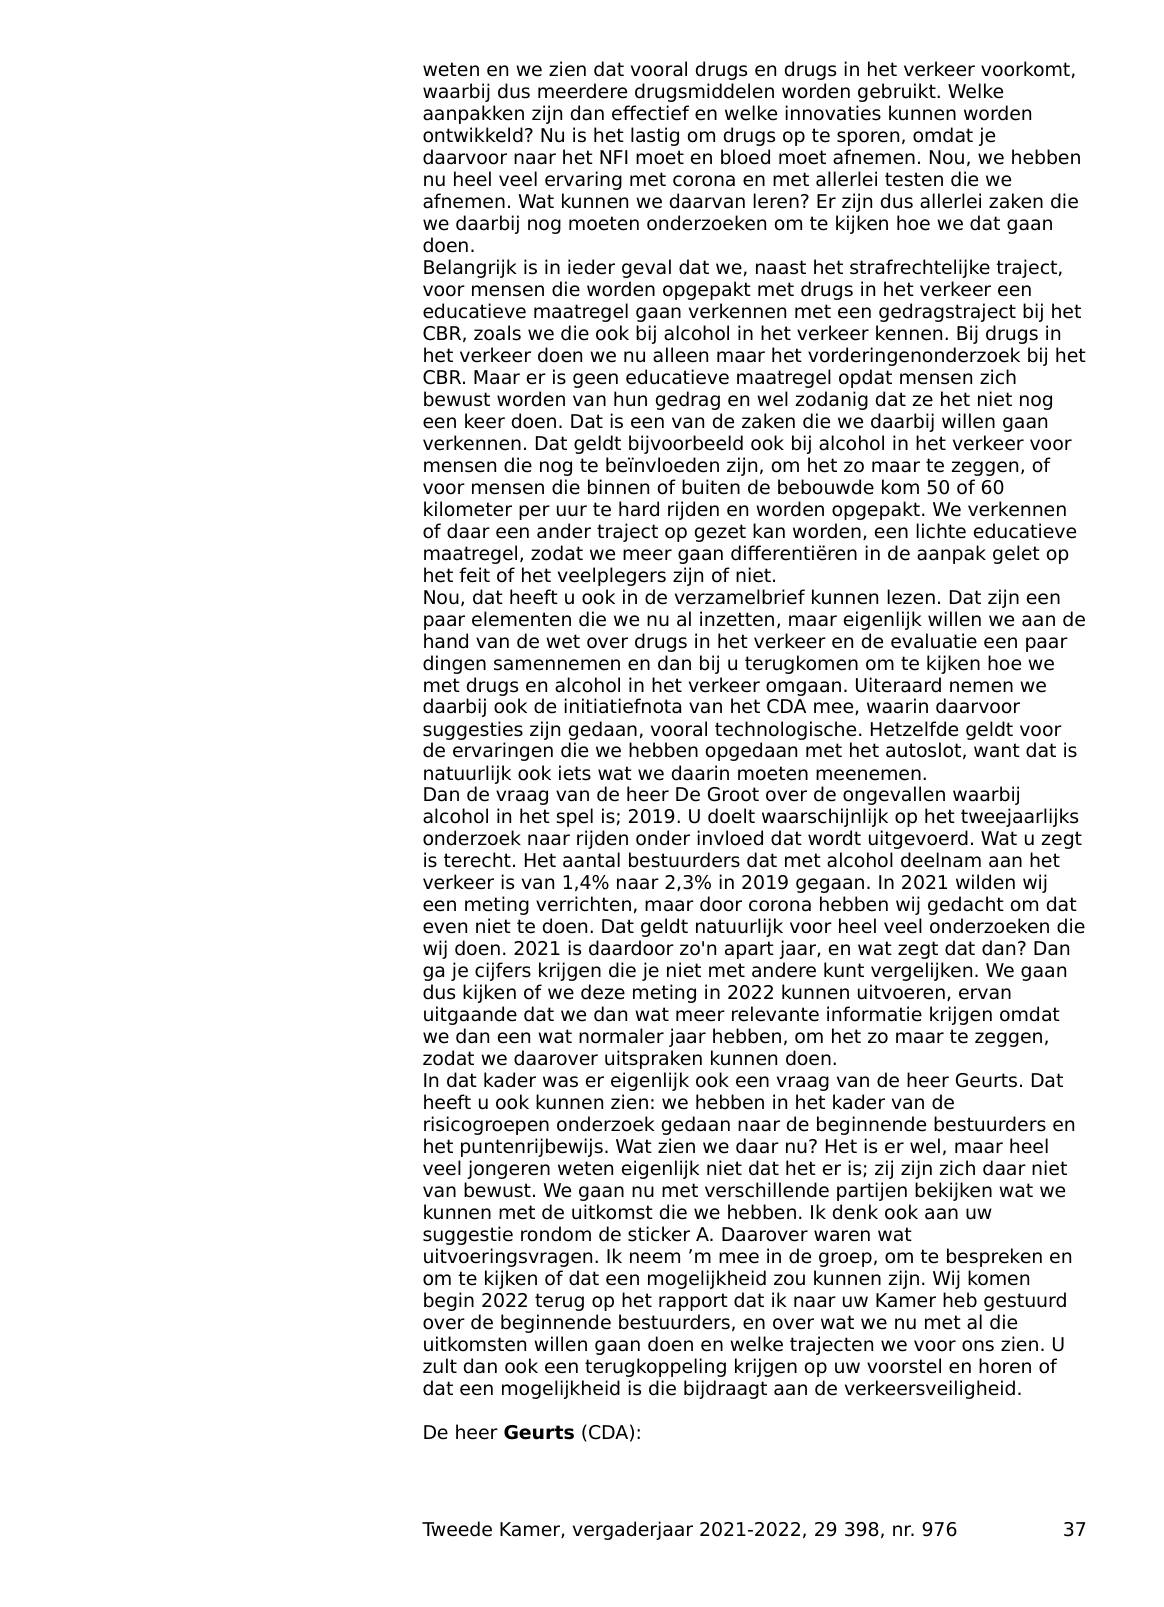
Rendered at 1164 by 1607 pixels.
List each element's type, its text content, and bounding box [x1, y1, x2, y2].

text Nou, dat heeft u ook in de verzamelbrief kunnen lezen. Dat zijn een paar elementen die we nu al inzetten, maar eigenlijk willen we aan de hand van de wet over drugs in het verkeer en de evaluatie een paar dingen samennemen en dan bij u terugkomen om te kijken hoe we met drugs en alcohol in het verkeer omgaan. Uiteraard nemen we daarbij ook de initiatiefnota van het CDA mee, waarin daarvoor suggesties zijn gedaan, vooral technologische. Hetzelfde geldt voor de ervaringen die we hebben opgedaan met het autoslot, want dat is natuurlijk ook iets wat we daarin moeten meenemen. [422, 587, 1087, 784]
text weten en we zien dat vooral drugs en drugs in het verkeer voorkomt, waarbij dus meerdere drugsmiddelen worden gebruikt. Welke aanpakken zijn dan effectief en welke innovaties kunnen worden ontwikkeld? Nu is het lastig om drugs op te sporen, omdat je daarvoor naar het NFI moet en bloed moet afnemen. Nou, we hebben nu heel veel ervaring met corona en met allerlei testen die we afnemen. Wat kunnen we daarvan leren? Er zijn dus allerlei zaken die we daarbij nog moeten onderzoeken om te kijken hoe we dat gaan doen. [422, 59, 1087, 257]
text Dan de vraag van de heer De Groot over de ongevallen waarbij alcohol in het spel is; 2019. U doelt waarschijnlijk op het tweejaarlijks onderzoek naar rijden onder invloed dat wordt uitgevoerd. Wat u zegt is terecht. Het aantal bestuurders dat met alcohol deelnam aan het verkeer is van 1,4% naar 2,3% in 2019 gegaan. In 2021 wilden wij een meting verrichten, maar door corona hebben wij gedacht om dat even niet te doen. Dat geldt natuurlijk voor heel veel onderzoeken die wij doen. 2021 is daardoor zo'n apart jaar, en wat zegt dat dan? Dan ga je cijfers krijgen die je niet met andere kunt vergelijken. We gaan dus kijken of we deze meting in 2022 kunnen uitvoeren, ervan uitgaande dat we dan wat meer relevante informatie krijgen omdat we dan een wat normaler jaar hebben, om het zo maar te zeggen, zodat we daarover uitspraken kunnen doen. [422, 784, 1087, 1070]
text Belangrijk is in ieder geval dat we, naast het strafrechtelijke traject, voor mensen die worden opgepakt met drugs in het verkeer een educatieve maatregel gaan verkennen met een gedragstraject bij het CBR, zoals we die ook bij alcohol in het verkeer kennen. Bij drugs in het verkeer doen we nu alleen maar het vorderingenonderzoek bij het CBR. Maar er is geen educatieve maatregel opdat mensen zich bewust worden van hun gedrag en wel zodanig dat ze het niet nog een keer doen. Dat is een van de zaken die we daarbij willen gaan verkennen. Dat geldt bijvoorbeeld ook bij alcohol in het verkeer voor mensen die nog te beïnvloeden zijn, om het zo maar te zeggen, of voor mensen die binnen of buiten de bebouwde kom 50 of 60 kilometer per uur te hard rijden en worden opgepakt. We verkennen of daar een ander traject op gezet kan worden, een lichte educatieve maatregel, zodat we meer gaan differentiëren in de aanpak gelet op het feit of het veelplegers zijn of niet. [422, 257, 1087, 587]
text De heer Geurts (CDA): [422, 1422, 1087, 1444]
text In dat kader was er eigenlijk ook een vraag van de heer Geurts. Dat heeft u ook kunnen zien: we hebben in het kader van de risicogroepen onderzoek gedaan naar de beginnende bestuurders en het puntenrijbewijs. Wat zien we daar nu? Het is er wel, maar heel veel jongeren weten eigenlijk niet dat het er is; zij zijn zich daar niet van bewust. We gaan nu met verschillende partijen bekijken wat we kunnen met de uitkomst die we hebben. Ik denk ook aan uw suggestie rondom de sticker A. Daarover waren wat uitvoeringsvragen. Ik neem ’m mee in de groep, om te bespreken en om te kijken of dat een mogelijkheid zou kunnen zijn. Wij komen begin 2022 terug op het rapport dat ik naar uw Kamer heb gestuurd over de beginnende bestuurders, en over wat we nu met al die uitkomsten willen gaan doen en welke trajecten we voor ons zien. U zult dan ook een terugkoppeling krijgen op uw voorstel en horen of dat een mogelijkheid is die bijdraagt aan de verkeersveiligheid. [422, 1070, 1087, 1400]
